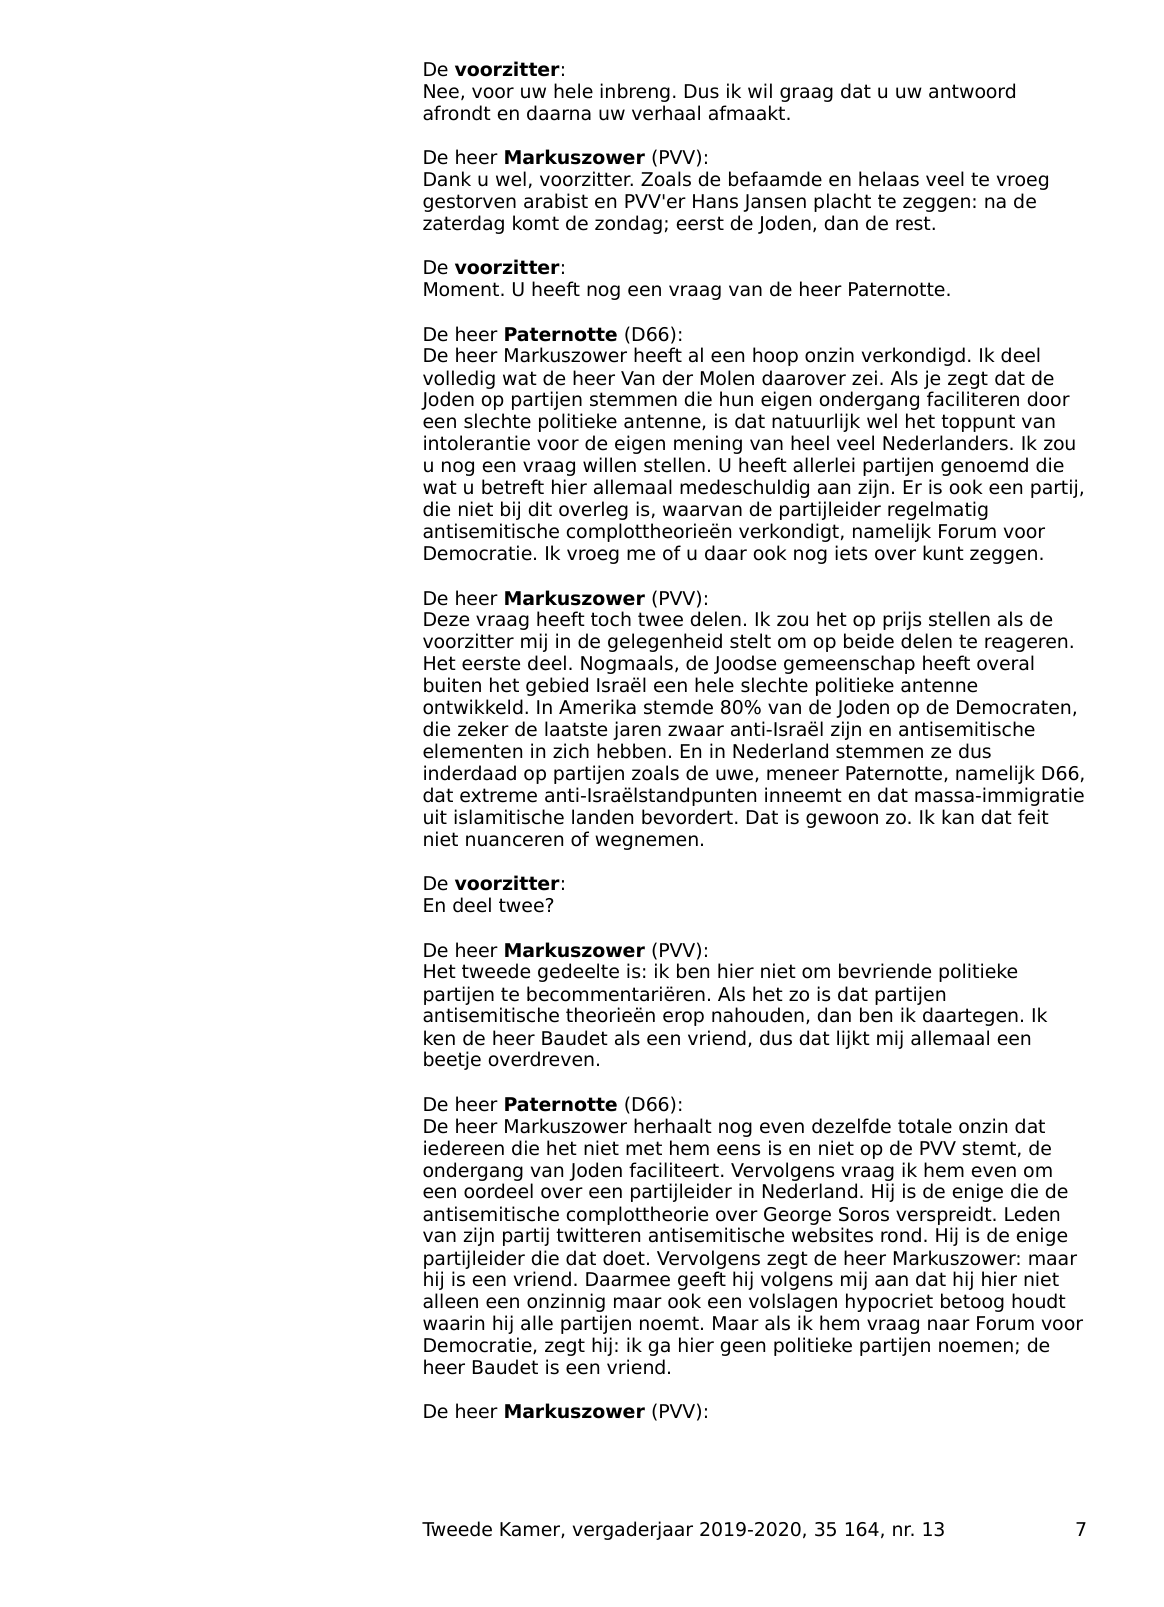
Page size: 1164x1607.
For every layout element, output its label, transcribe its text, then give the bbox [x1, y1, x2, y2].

text Dank u wel, voorzitter. Zoals de befaamde en helaas veel te vroeg gestorven arabist en PVV'er Hans Jansen placht te zeggen: na de zaterdag komt de zondag; eerst de Joden, dan de rest. [422, 169, 1087, 235]
text De voorzitter: [422, 873, 1087, 895]
text De heer Paternotte (D66): [422, 323, 1087, 345]
text De voorzitter: [422, 59, 1087, 81]
text En deel twee? [422, 895, 1087, 917]
text Moment. U heeft nog een vraag van de heer Paternotte. [422, 279, 1087, 301]
text Nee, voor uw hele inbreng. Dus ik wil graag dat u uw antwoord afrondt en daarna uw verhaal afmaakt. [422, 81, 1087, 125]
text De heer Markuszower herhaalt nog even dezelfde totale onzin dat iedereen die het niet met hem eens is en niet op de PVV stemt, de ondergang van Joden faciliteert. Vervolgens vraag ik hem even om een oordeel over een partijleider in Nederland. Hij is de enige die de antisemitische complottheorie over George Soros verspreidt. Leden van zijn partij twitteren antisemitische websites rond. Hij is de enige partijleider die dat doet. Vervolgens zegt de heer Markuszower: maar hij is een vriend. Daarmee geeft hij volgens mij aan dat hij hier niet alleen een onzinnig maar ook een volslagen hypocriet betoog houdt waarin hij alle partijen noemt. Maar als ik hem vraag naar Forum voor Democratie, zegt hij: ik ga hier geen politieke partijen noemen; de heer Baudet is een vriend. [422, 1116, 1087, 1379]
text De heer Markuszower (PVV): [422, 1401, 1087, 1423]
text De heer Markuszower (PVV): [422, 147, 1087, 169]
text Deze vraag heeft toch twee delen. Ik zou het op prijs stellen als de voorzitter mij in de gelegenheid stelt om op beide delen te reageren. Het eerste deel. Nogmaals, de Joodse gemeenschap heeft overal buiten het gebied Israël een hele slechte politieke antenne ontwikkeld. In Amerika stemde 80% van de Joden op de Democraten, die zeker de laatste jaren zwaar anti-Israël zijn en antisemitische elementen in zich hebben. En in Nederland stemmen ze dus inderdaad op partijen zoals de uwe, meneer Paternotte, namelijk D66, dat extreme anti-Israëlstandpunten inneemt en dat massa-immigratie uit islamitische landen bevordert. Dat is gewoon zo. Ik kan dat feit niet nuanceren of wegnemen. [422, 609, 1087, 851]
text De heer Markuszower heeft al een hoop onzin verkondigd. Ik deel volledig wat de heer Van der Molen daarover zei. Als je zegt dat de Joden op partijen stemmen die hun eigen ondergang faciliteren door een slechte politieke antenne, is dat natuurlijk wel het toppunt van intolerantie voor de eigen mening van heel veel Nederlanders. Ik zou u nog een vraag willen stellen. U heeft allerlei partijen genoemd die wat u betreft hier allemaal medeschuldig aan zijn. Er is ook een partij, die niet bij dit overleg is, waarvan de partijleider regelmatig antisemitische complottheorieën verkondigt, namelijk Forum voor Democratie. Ik vroeg me of u daar ook nog iets over kunt zeggen. [422, 345, 1087, 565]
text De voorzitter: [422, 257, 1087, 279]
text Het tweede gedeelte is: ik ben hier niet om bevriende politieke partijen te becommentariëren. Als het zo is dat partijen antisemitische theorieën erop nahouden, dan ben ik daartegen. Ik ken de heer Baudet als een vriend, dus dat lijkt mij allemaal een beetje overdreven. [422, 961, 1087, 1071]
text De heer Markuszower (PVV): [422, 587, 1087, 609]
text De heer Paternotte (D66): [422, 1093, 1087, 1116]
text De heer Markuszower (PVV): [422, 939, 1087, 961]
